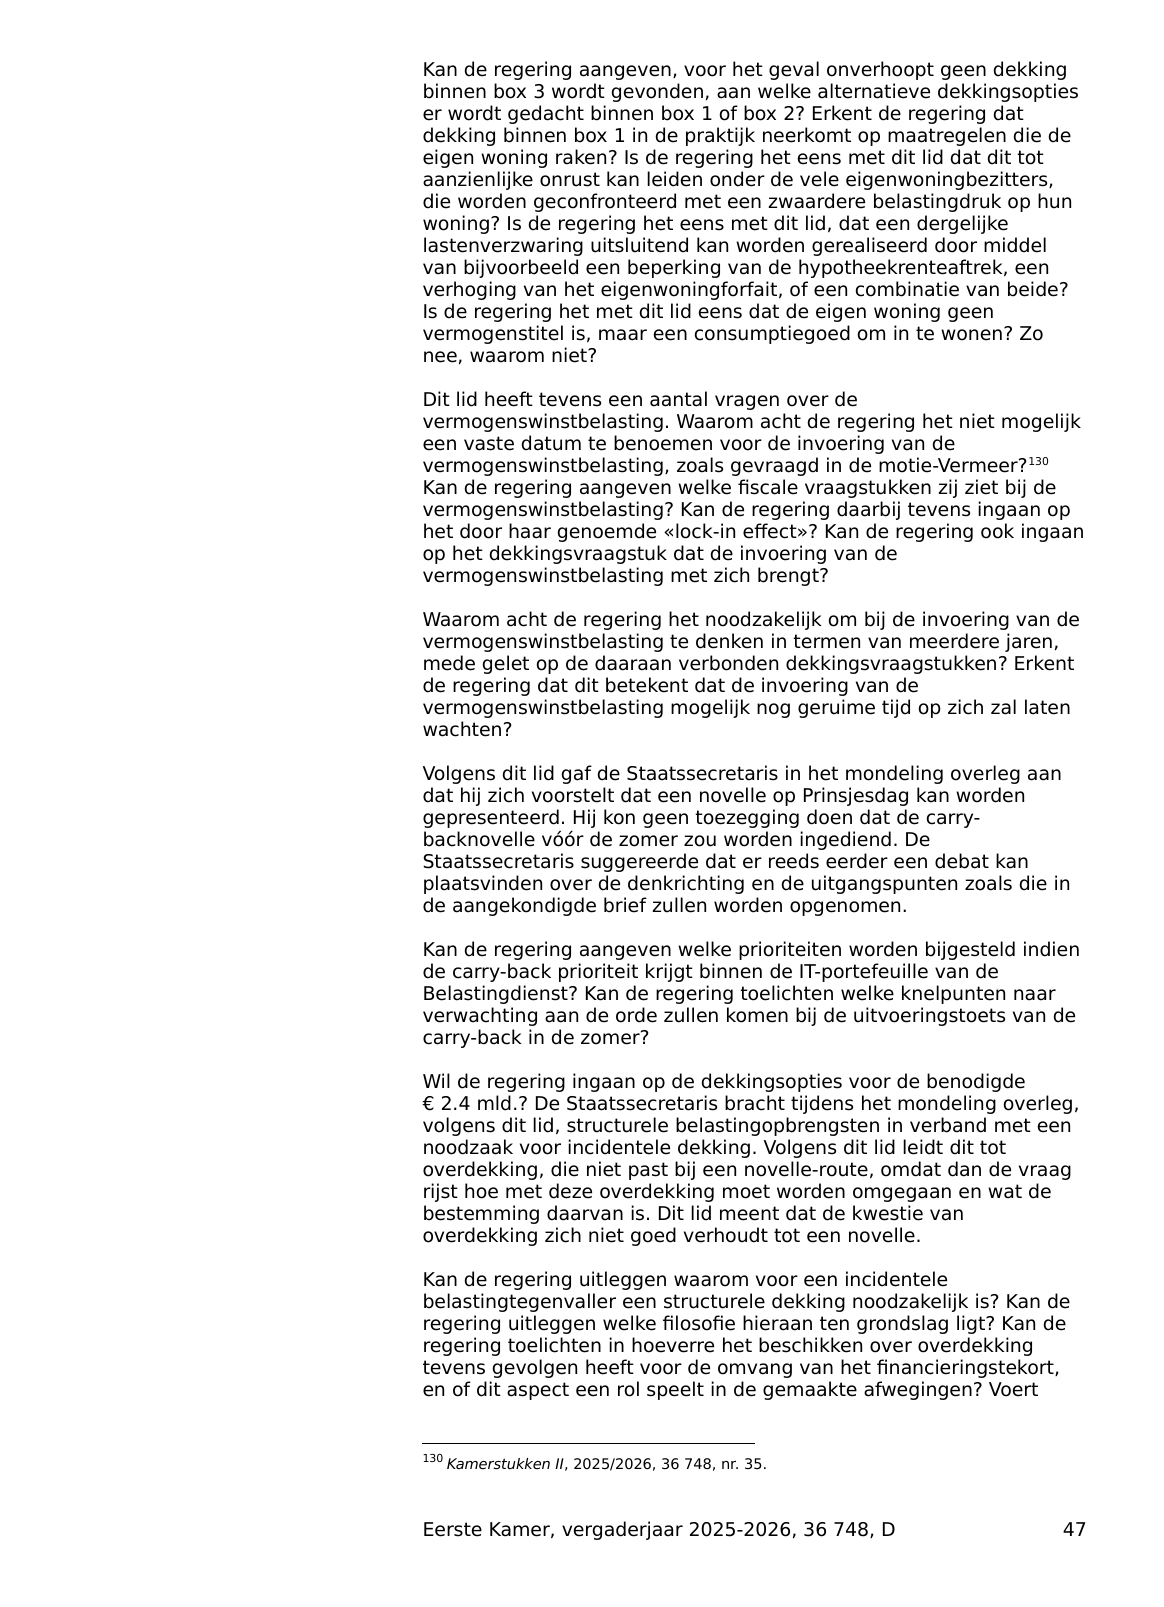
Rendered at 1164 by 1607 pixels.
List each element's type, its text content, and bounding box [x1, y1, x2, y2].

text Wil de regering ingaan op de dekkingsopties voor de benodigde € 2.4 mld.? De Staatssecretaris bracht tijdens het mondeling overleg, volgens dit lid, structurele belastingopbrengsten in verband met een noodzaak voor incidentele dekking. Volgens dit lid leidt dit tot overdekking, die niet past bij een novelle-route, omdat dan de vraag rijst hoe met deze overdekking moet worden omgegaan en wat de bestemming daarvan is. Dit lid meent dat de kwestie van overdekking zich niet goed verhoudt tot een novelle. [422, 1071, 1087, 1247]
text Waarom acht de regering het noodzakelijk om bij de invoering van de vermogenswinstbelasting te denken in termen van meerdere jaren, mede gelet op de daaraan verbonden dekkingsvraagstukken? Erkent de regering dat dit betekent dat de invoering van de vermogenswinstbelasting mogelijk nog geruime tijd op zich zal laten wachten? [422, 609, 1087, 741]
text Volgens dit lid gaf de Staatssecretaris in het mondeling overleg aan dat hij zich voorstelt dat een novelle op Prinsjesdag kan worden gepresenteerd. Hij kon geen toezegging doen dat de carry-backnovelle vóór de zomer zou worden ingediend. De Staatssecretaris suggereerde dat er reeds eerder een debat kan plaatsvinden over de denkrichting en de uitgangspunten zoals die in de aangekondigde brief zullen worden opgenomen. [422, 763, 1087, 917]
text Kan de regering aangeven, voor het geval onverhoopt geen dekking binnen box 3 wordt gevonden, aan welke alternatieve dekkingsopties er wordt gedacht binnen box 1 of box 2? Erkent de regering dat dekking binnen box 1 in de praktijk neerkomt op maatregelen die de eigen woning raken? Is de regering het eens met dit lid dat dit tot aanzienlijke onrust kan leiden onder de vele eigenwoningbezitters, die worden geconfronteerd met een zwaardere belastingdruk op hun woning? Is de regering het eens met dit lid, dat een dergelijke lastenverzwaring uitsluitend kan worden gerealiseerd door middel van bijvoorbeeld een beperking van de hypotheekrenteaftrek, een verhoging van het eigenwoningforfait, of een combinatie van beide? Is de regering het met dit lid eens dat de eigen woning geen vermogenstitel is, maar een consumptiegoed om in te wonen? Zo nee, waarom niet? [422, 59, 1087, 367]
text Kan de regering aangeven welke prioriteiten worden bijgesteld indien de carry-back prioriteit krijgt binnen de IT-portefeuille van de Belastingdienst? Kan de regering toelichten welke knelpunten naar verwachting aan de orde zullen komen bij de uitvoeringstoets van de carry-back in de zomer? [422, 939, 1087, 1049]
text Dit lid heeft tevens een aantal vragen over de vermogenswinstbelasting. Waarom acht de regering het niet mogelijk een vaste datum te benoemen voor de invoering van de vermogenswinstbelasting, zoals gevraagd in de motie-Vermeer? Kan de regering aangeven welke fiscale vraagstukken zij ziet bij de vermogenswinstbelasting? Kan de regering daarbij tevens ingaan op het door haar genoemde «lock-in effect»? Kan de regering ook ingaan op het dekkingsvraagstuk dat de invoering van de vermogenswinstbelasting met zich brengt? [422, 389, 1087, 587]
text Kamerstukken II, 2025/2026, 36 748, nr. 35. [422, 1452, 1087, 1474]
text Kan de regering uitleggen waarom voor een incidentele belastingtegenvaller een structurele dekking noodzakelijk is? Kan de regering uitleggen welke filosofie hieraan ten grondslag ligt? Kan de regering toelichten in hoeverre het beschikken over overdekking tevens gevolgen heeft voor de omvang van het financieringstekort, en of dit aspect een rol speelt in de gemaakte afwegingen? Voert [422, 1269, 1087, 1401]
